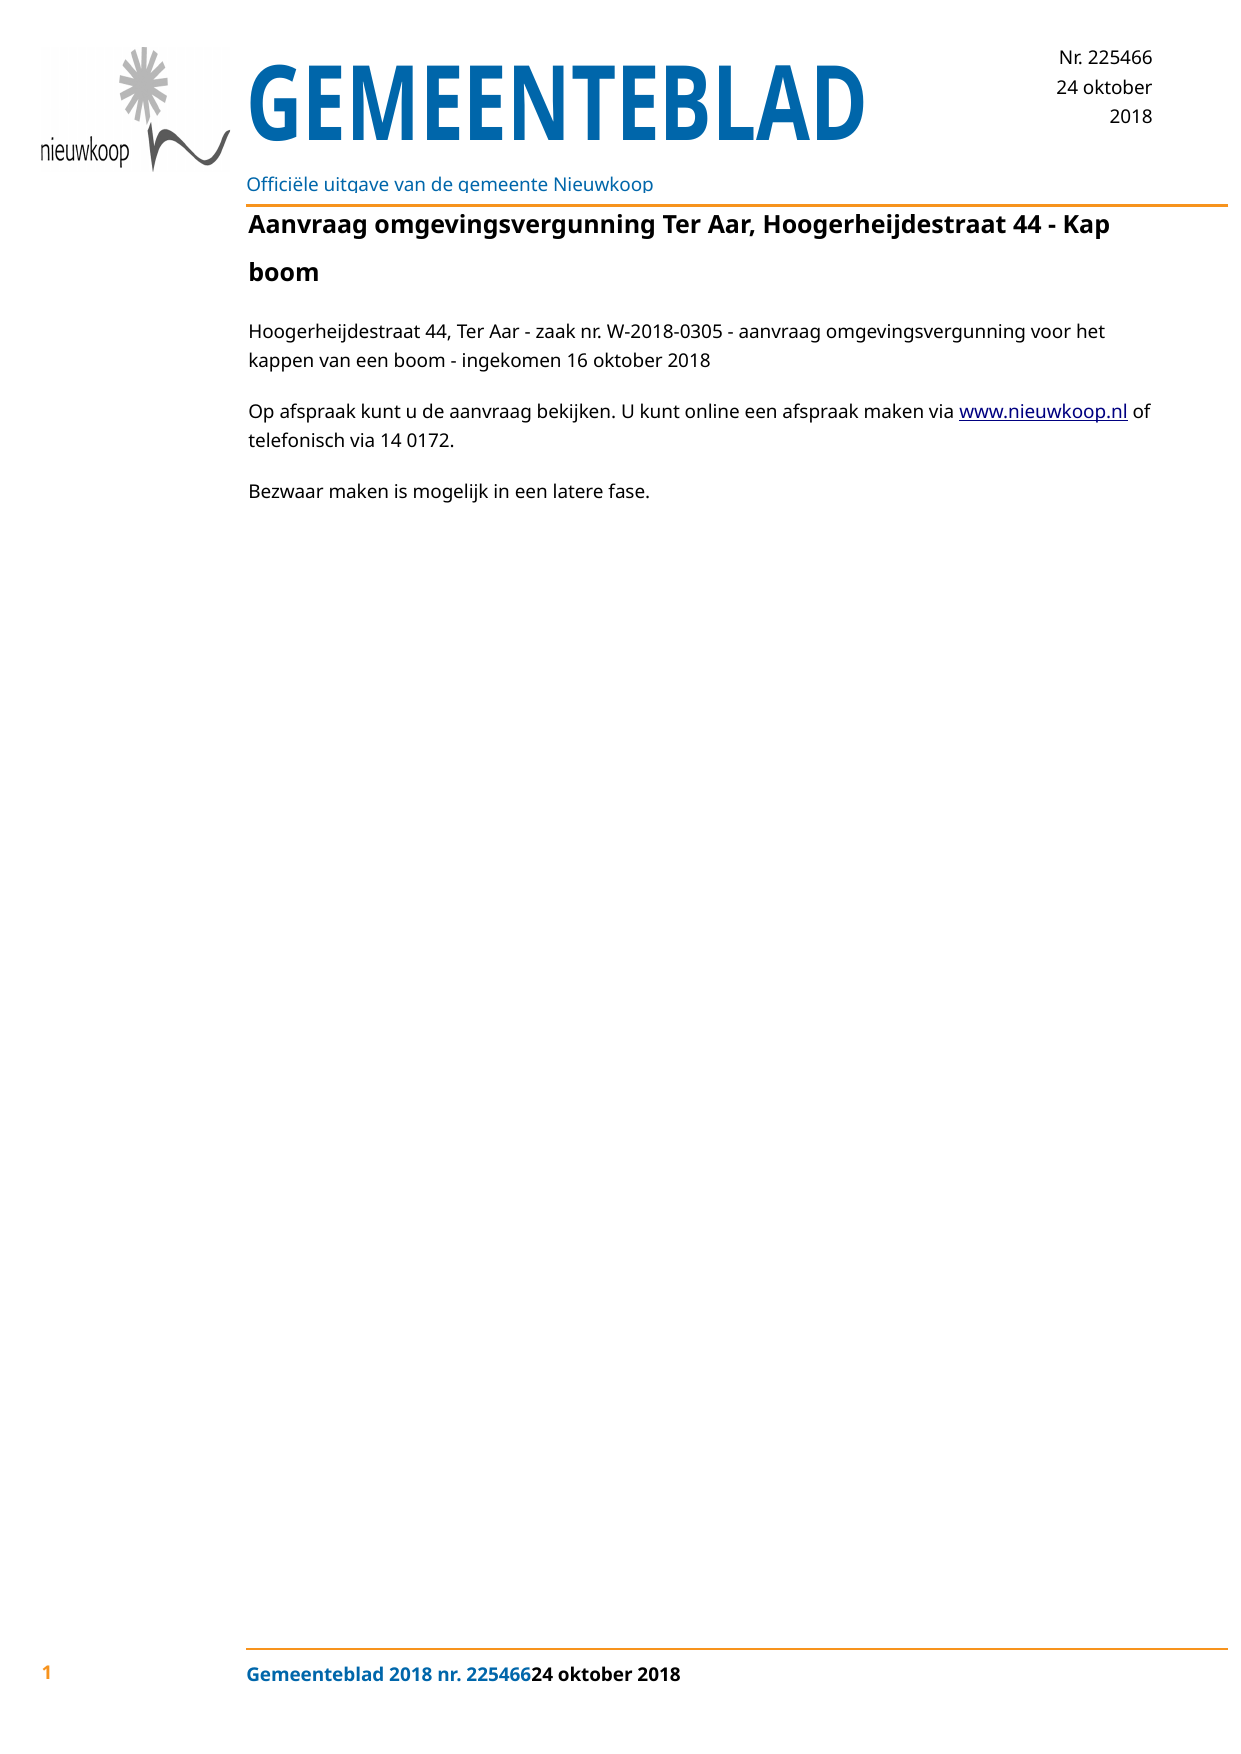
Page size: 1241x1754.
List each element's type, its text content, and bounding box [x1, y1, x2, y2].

text Hoogerheijdestraat 44, Ter Aar - zaak nr. W-2018-0305 - aanvraag omgevingsvergunning voor het kappen van een boom - ingekomen 16 oktober 2018 [248, 318, 1152, 373]
picture [41, 47, 231, 172]
text Op afspraak kunt u de aanvraag bekijken. U kunt online een afspraak maken via www.nieuwkoop.nl of telefonisch via 14 0172. [248, 398, 1152, 453]
text Bezwaar maken is mogelijk in een latere fase. [248, 478, 1152, 504]
text Aanvraag omgevingsvergunning Ter Aar, Hoogerheijdestraat 44 - Kap boom [248, 207, 1152, 288]
